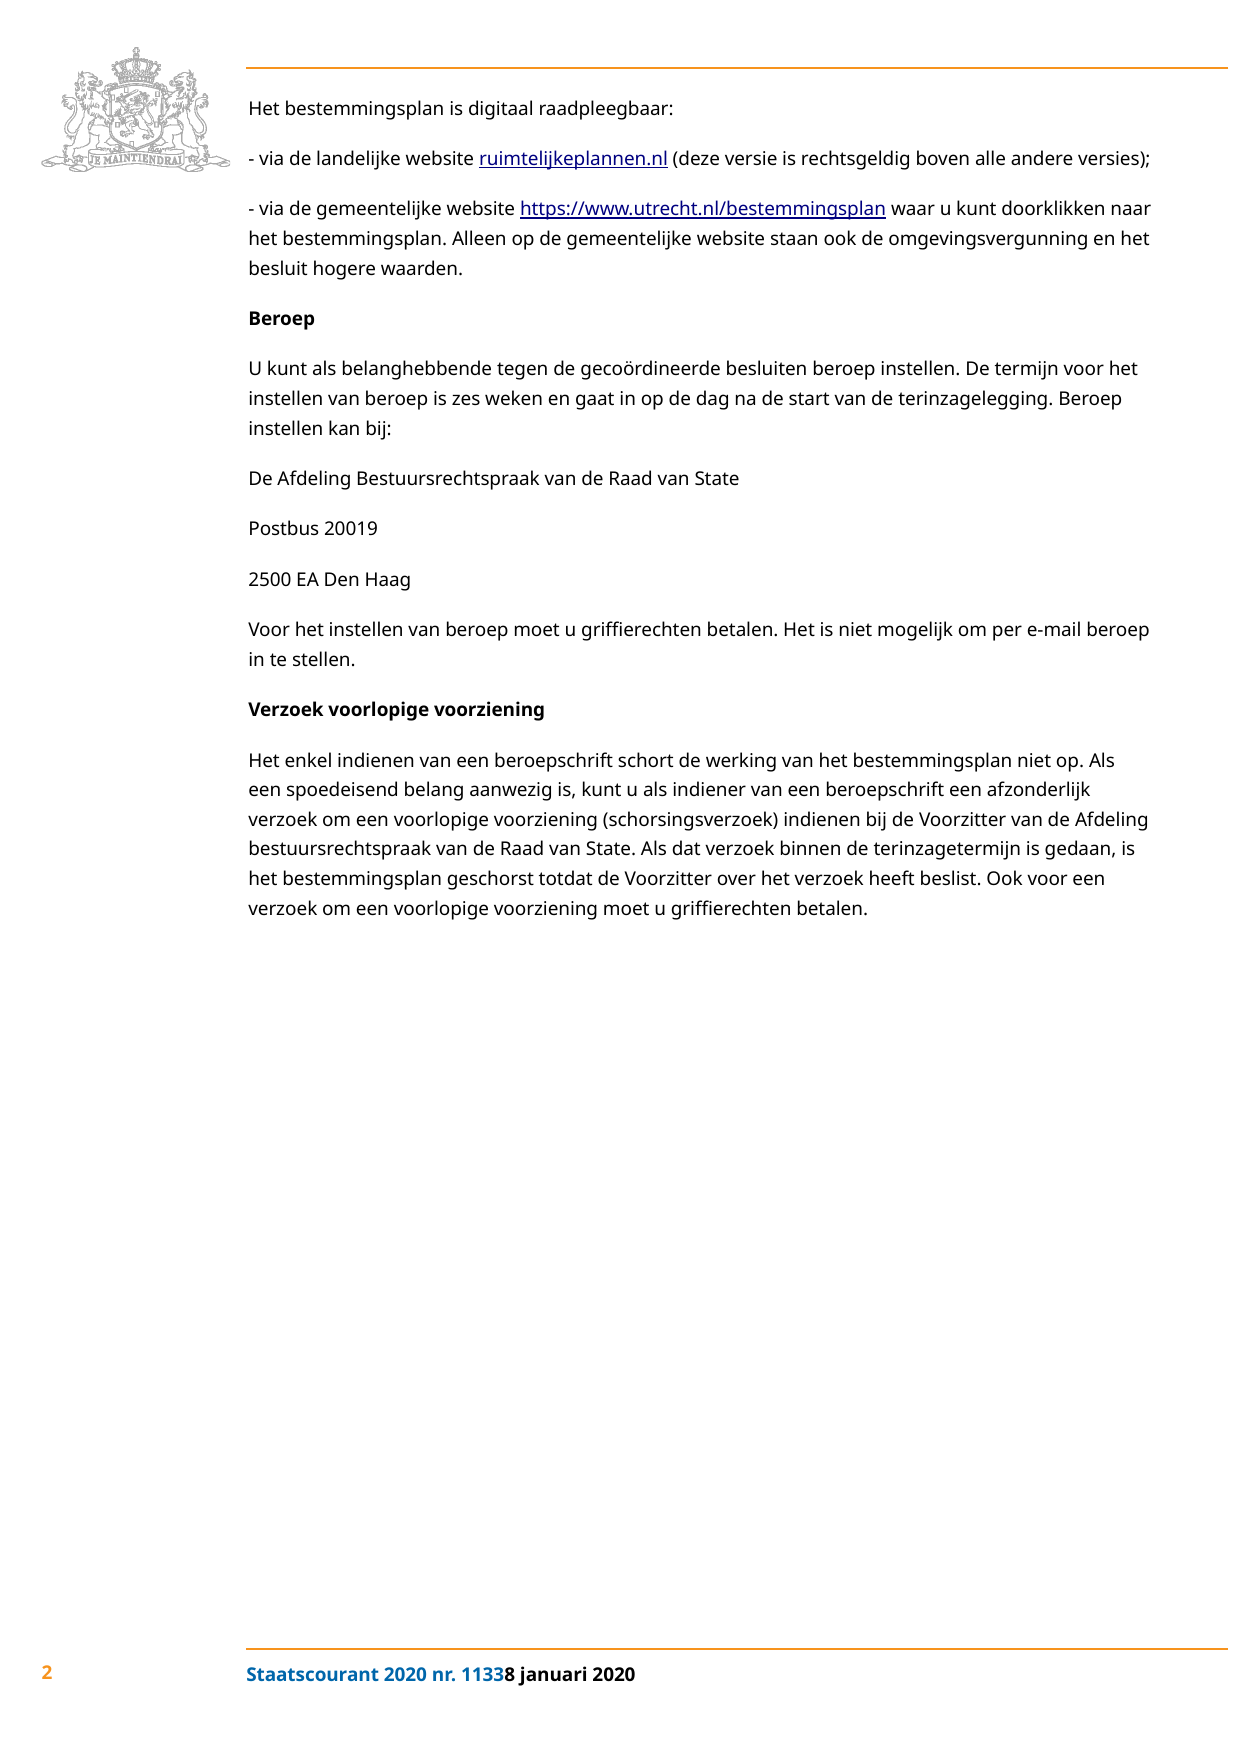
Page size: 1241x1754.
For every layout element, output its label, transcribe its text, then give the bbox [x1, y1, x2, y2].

text - via de gemeentelijke website https://www.utrecht.nl/bestemmingsplan waar u kunt doorklikken naar het bestemmingsplan. Alleen op de gemeentelijke website staan ook de omgevingsvergunning en het besluit hogere waarden. [248, 196, 1152, 281]
text Voor het instellen van beroep moet u griffierechten betalen. Het is niet mogelijk om per e-mail beroep in te stellen. [248, 616, 1152, 672]
picture [41, 47, 231, 172]
text Het enkel indienen van een beroepschrift schort de werking van het bestemmingsplan niet op. Als een spoedeisend belang aanwezig is, kunt u als indiener van een beroepschrift een afzonderlijk verzoek om een voorlopige voorziening (schorsingsverzoek) indienen bij de Voorzitter van de Afdeling bestuursrechtspraak van de Raad van State. Als dat verzoek binnen de terinzagetermijn is gedaan, is het bestemmingsplan geschorst totdat de Voorzitter over het verzoek heeft beslist. Ook voor een verzoek om een voorlopige voorziening moet u griffierechten betalen. [248, 747, 1152, 921]
text Verzoek voorlopige voorziening [248, 696, 1152, 722]
text Het bestemmingsplan is digitaal raadpleegbaar: [248, 95, 1152, 121]
text De Afdeling Bestuursrechtspraak van de Raad van State [248, 465, 1152, 491]
text U kunt als belanghebbende tegen de gecoördineerde besluiten beroep instellen. De termijn voor het instellen van beroep is zes weken en gaat in op de dag na de start van de terinzagelegging. Beroep instellen kan bij: [248, 356, 1152, 441]
text Postbus 20019 [248, 516, 1152, 541]
text Beroep [248, 305, 1152, 331]
text - via de landelijke website ruimtelijkeplannen.nl (deze versie is rechtsgeldig boven alle andere versies); [248, 145, 1152, 171]
text 2500 EA Den Haag [248, 566, 1152, 592]
